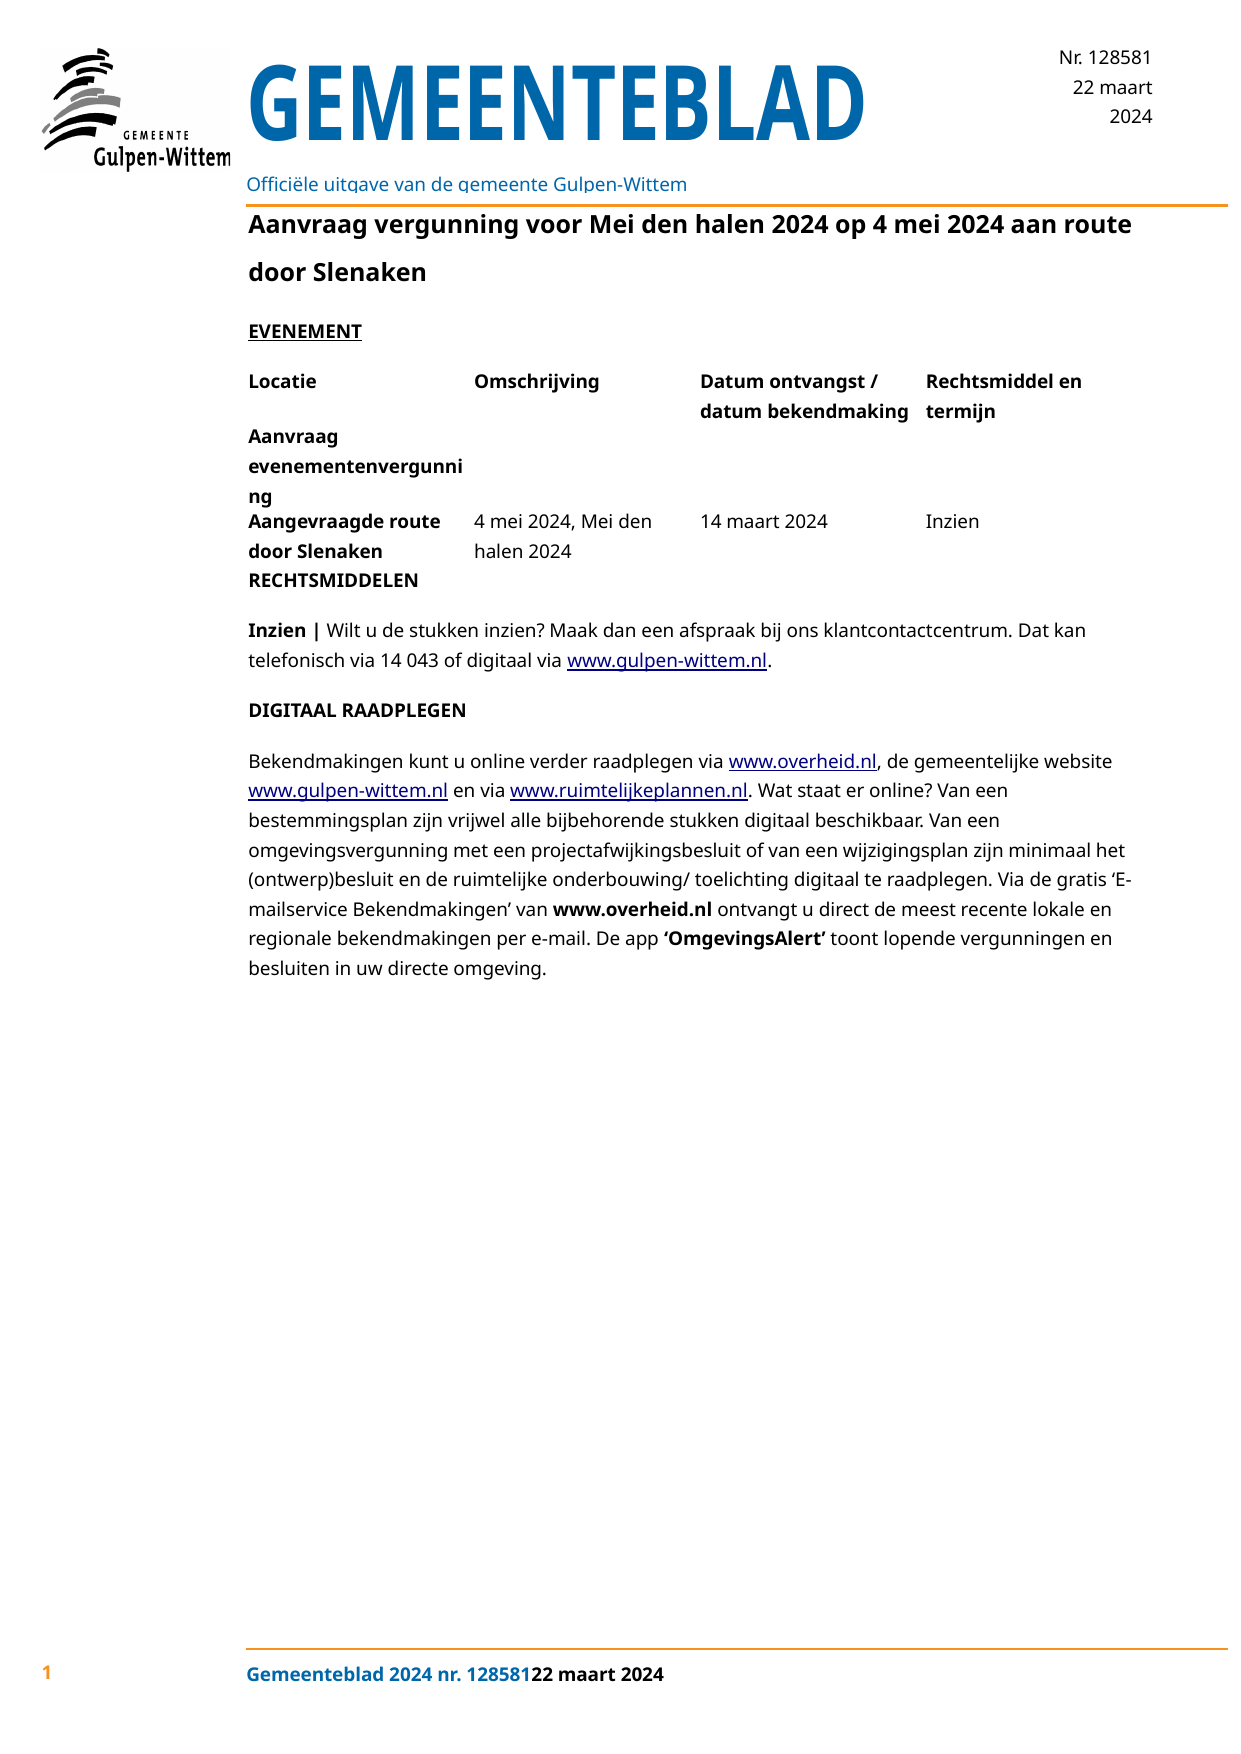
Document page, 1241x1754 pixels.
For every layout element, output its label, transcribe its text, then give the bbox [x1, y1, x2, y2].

table_cell [926, 424, 1152, 509]
text Inzien | Wilt u de stukken inzien? Maak dan een afspraak bij ons klantcontactcentrum. Dat kan telefonisch via 14 043 of digitaal via www.gulpen-wittem.nl. [248, 618, 1152, 673]
table_header Rechtsmiddel en termijn [926, 369, 1152, 424]
picture [41, 47, 231, 172]
table_cell Aangevraagde route door Slenaken [248, 509, 474, 564]
text EVENEMENT [248, 318, 1152, 344]
table_cell Aanvraag evenementenvergunning [248, 424, 474, 509]
text RECHTSMIDDELEN [248, 567, 1152, 593]
text DIGITAAL RAADPLEGEN [248, 698, 1152, 723]
table_cell 14 maart 2024 [700, 509, 926, 564]
text Bekendmakingen kunt u online verder raadplegen via www.overheid.nl, de gemeentelijke website www.gulpen-wittem.nl en via www.ruimtelijkeplannen.nl. Wat staat er online? Van een bestemmingsplan zijn vrijwel alle bijbehorende stukken digitaal beschikbaar. Van een omgevingsvergunning met een projectafwijkingsbesluit of van een wijzigingsplan zijn minimaal het (ontwerp)besluit en de ruimtelijke onderbouwing/ toelichting digitaal te raadplegen. Via de gratis ‘E-mailservice Bekendmakingen’ van www.overheid.nl ontvangt u direct de meest recente lokale en regionale bekendmakingen per e-mail. De app ‘OmgevingsAlert’ toont lopende vergunningen en besluiten in uw directe omgeving. [248, 748, 1152, 981]
table_header Datum ontvangst / datum bekendmaking [700, 369, 926, 424]
table_header Locatie [248, 369, 474, 424]
table_cell [700, 424, 926, 509]
text Aanvraag vergunning voor Mei den halen 2024 op 4 mei 2024 aan route door Slenaken [248, 207, 1152, 288]
table_cell Inzien [926, 509, 1152, 564]
table_cell [474, 424, 700, 509]
table_header Omschrijving [474, 369, 700, 424]
table_cell 4 mei 2024, Mei den halen 2024 [474, 509, 700, 564]
